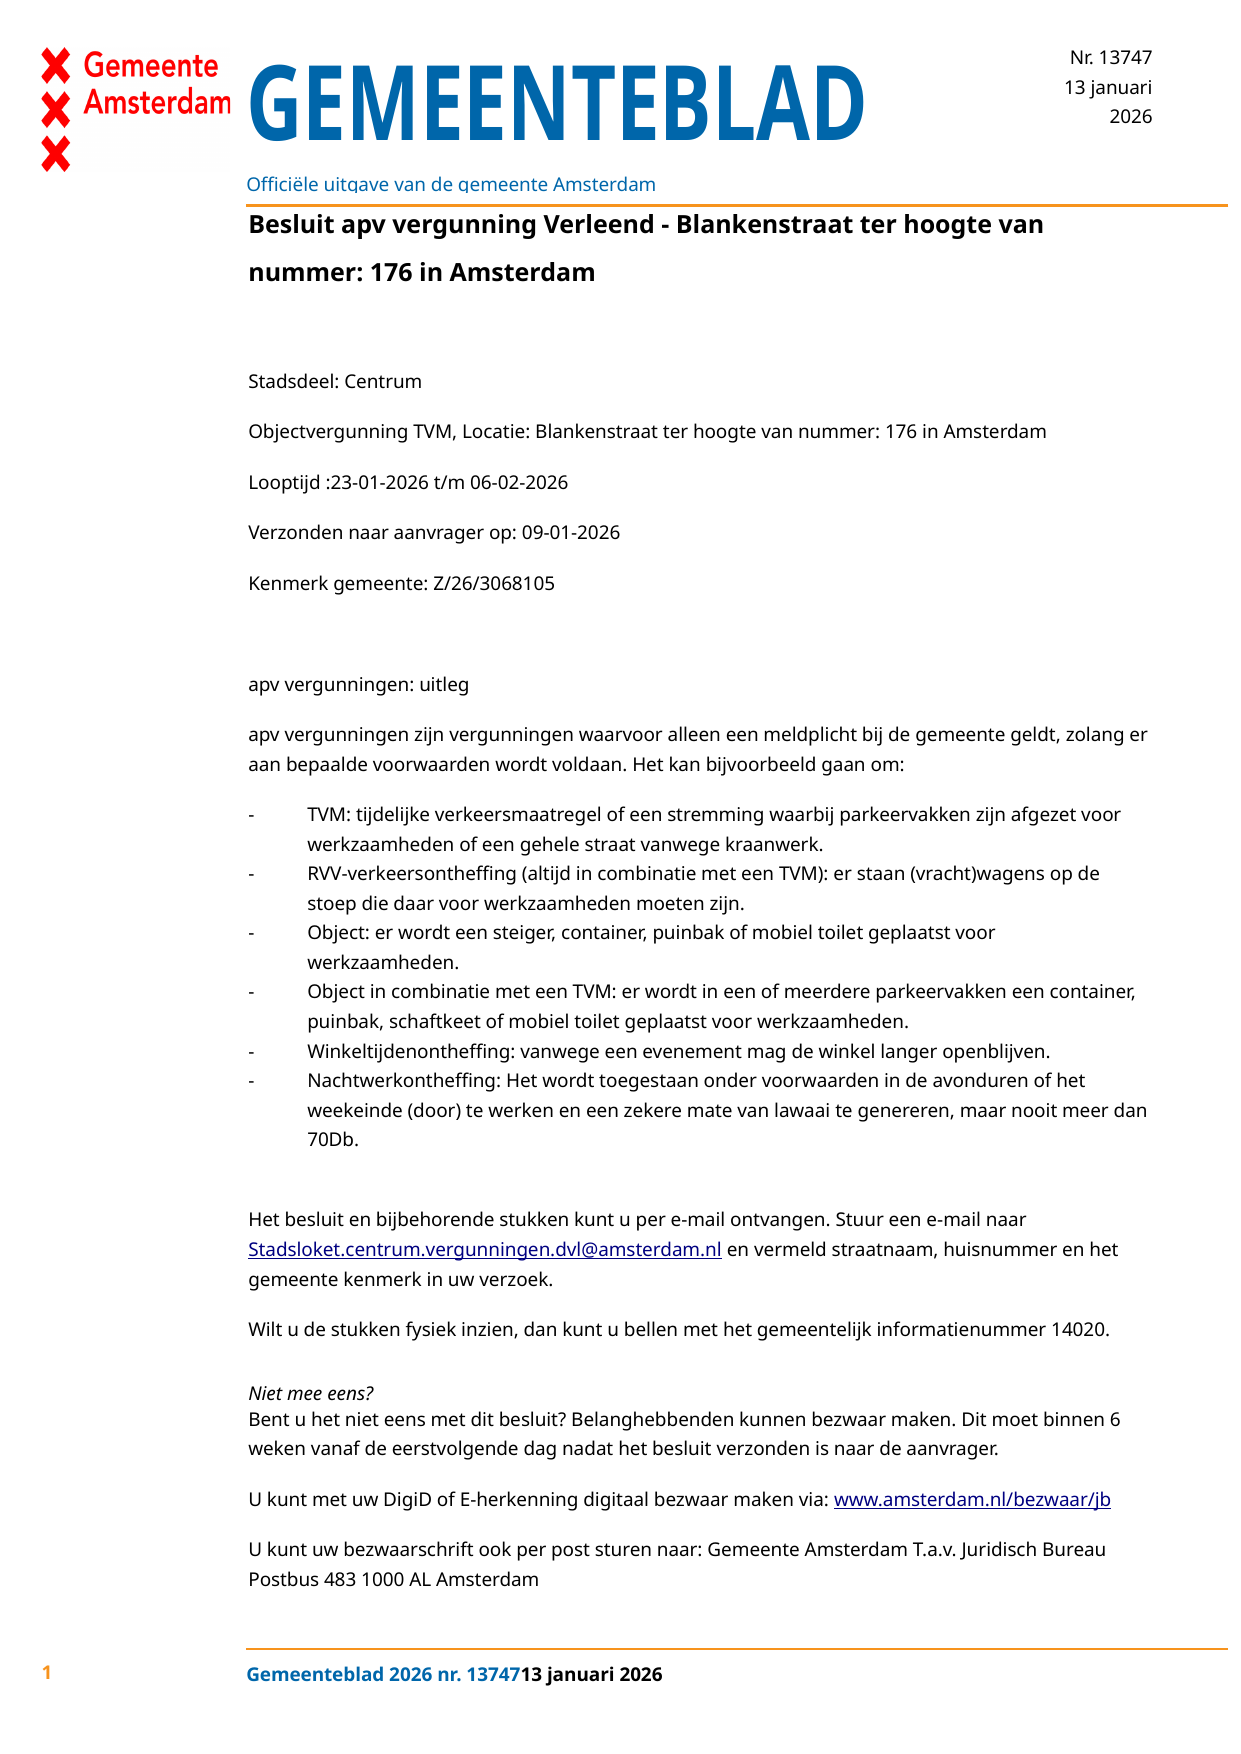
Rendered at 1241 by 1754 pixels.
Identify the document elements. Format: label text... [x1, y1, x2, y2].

text Het besluit en bijbehorende stukken kunt u per e-mail ontvangen. Stuur een e-mail naar Stadsloket.centrum.vergunningen.dvl@amsterdam.nl en vermeld straatnaam, huisnummer en het gemeente kenmerk in uw verzoek. [248, 1207, 1152, 1292]
list TVM: tijdelijke verkeersmaatregel of een stremming waarbij parkeervakken zijn afgezet voor werkzaamheden of een gehele straat vanwege kraanwerk. [248, 801, 1152, 857]
text U kunt uw bezwaarschrift ook per post sturen naar: Gemeente Amsterdam T.a.v. Juridisch Bureau Postbus 483 1000 AL Amsterdam [248, 1536, 1152, 1592]
text Kenmerk gemeente: Z/26/3068105 [248, 570, 1152, 596]
text Verzonden naar aanvrager op: 09-01-2026 [248, 519, 1152, 545]
text Objectvergunning TVM, Locatie: Blankenstraat ter hoogte van nummer: 176 in Amsterdam [248, 419, 1152, 444]
text Looptijd :23-01-2026 t/m 06-02-2026 [248, 469, 1152, 495]
list Object in combinatie met een TVM: er wordt in een of meerdere parkeervakken een container, puinbak, schaftkeet of mobiel toilet geplaatst voor werkzaamheden. [248, 979, 1152, 1034]
text apv vergunningen: uitleg [248, 671, 1152, 697]
list RVV-verkeersontheffing (altijd in combinatie met een TVM): er staan (vracht)wagens op de stoep die daar voor werkzaamheden moeten zijn. [248, 860, 1152, 916]
list Winkeltijdenontheffing: vanwege een evenement mag de winkel langer openblijven. [248, 1038, 1152, 1064]
text Niet mee eens? [248, 1380, 1152, 1406]
text U kunt met uw DigiD of E-herkenning digitaal bezwaar maken via: www.amsterdam.nl/bezwaar/jb [248, 1486, 1152, 1512]
list Nachtwerkontheffing: Het wordt toegestaan onder voorwaarden in de avonduren of het weekeinde (door) te werken en een zekere mate van lawaai te genereren, maar nooit meer dan 70Db. [248, 1067, 1152, 1152]
list Object: er wordt een steiger, container, puinbak of mobiel toilet geplaatst voor werkzaamheden. [248, 919, 1152, 975]
text Besluit apv vergunning Verleend - Blankenstraat ter hoogte van nummer: 176 in Amsterdam [248, 207, 1152, 288]
text Bent u het niet eens met dit besluit? Belanghebbenden kunnen bezwaar maken. Dit moet binnen 6 weken vanaf de eerstvolgende dag nadat het besluit verzonden is naar de aanvrager. [248, 1406, 1152, 1461]
text Wilt u de stukken fysiek inzien, dan kunt u bellen met het gemeentelijk informatienummer 14020. [248, 1316, 1152, 1342]
picture [41, 47, 231, 172]
text Stadsdeel: Centrum [248, 368, 1152, 394]
text apv vergunningen zijn vergunningen waarvoor alleen een meldplicht bij de gemeente geldt, zolang er aan bepaalde voorwaarden wordt voldaan. Het kan bijvoorbeeld gaan om: [248, 721, 1152, 777]
